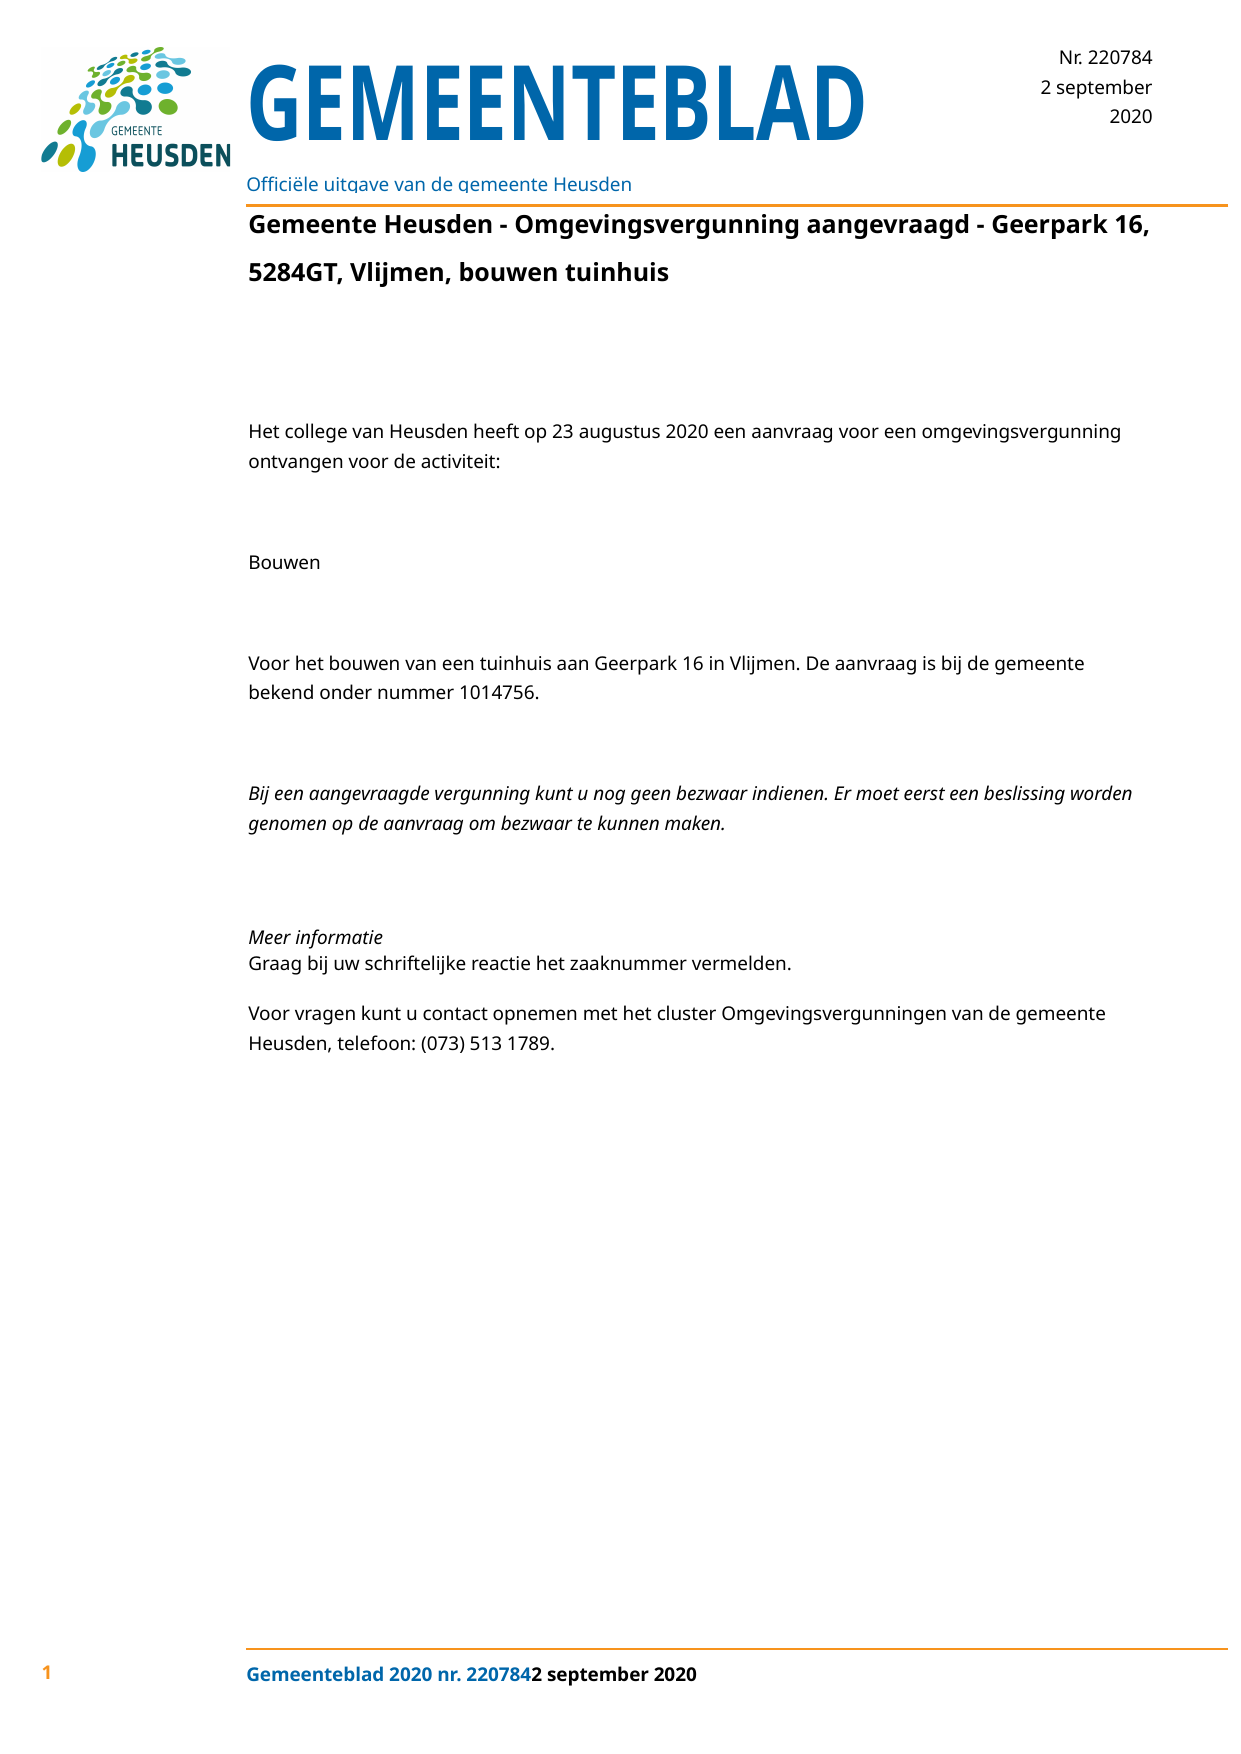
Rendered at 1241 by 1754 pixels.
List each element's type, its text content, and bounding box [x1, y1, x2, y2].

text Bouwen [248, 549, 1152, 575]
text Meer informatie [248, 924, 1152, 950]
text Het college van Heusden heeft op 23 augustus 2020 een aanvraag voor een omgevingsvergunning ontvangen voor de activiteit: [248, 419, 1152, 474]
picture [41, 47, 231, 172]
text Graag bij uw schriftelijke reactie het zaaknummer vermelden. [248, 950, 1152, 976]
text Voor vragen kunt u contact opnemen met het cluster Omgevingsvergunningen van de gemeente Heusden, telefoon: (073) 513 1789. [248, 1001, 1152, 1056]
text Bij een aangevraagde vergunning kunt u nog geen bezwaar indienen. Er moet eerst een beslissing worden genomen op de aanvraag om bezwaar te kunnen maken. [248, 780, 1152, 836]
text Gemeente Heusden - Omgevingsvergunning aangevraagd - Geerpark 16, 5284GT, Vlijmen, bouwen tuinhuis [248, 207, 1152, 288]
text Voor het bouwen van een tuinhuis aan Geerpark 16 in Vlijmen. De aanvraag is bij de gemeente bekend onder nummer 1014756. [248, 650, 1152, 705]
